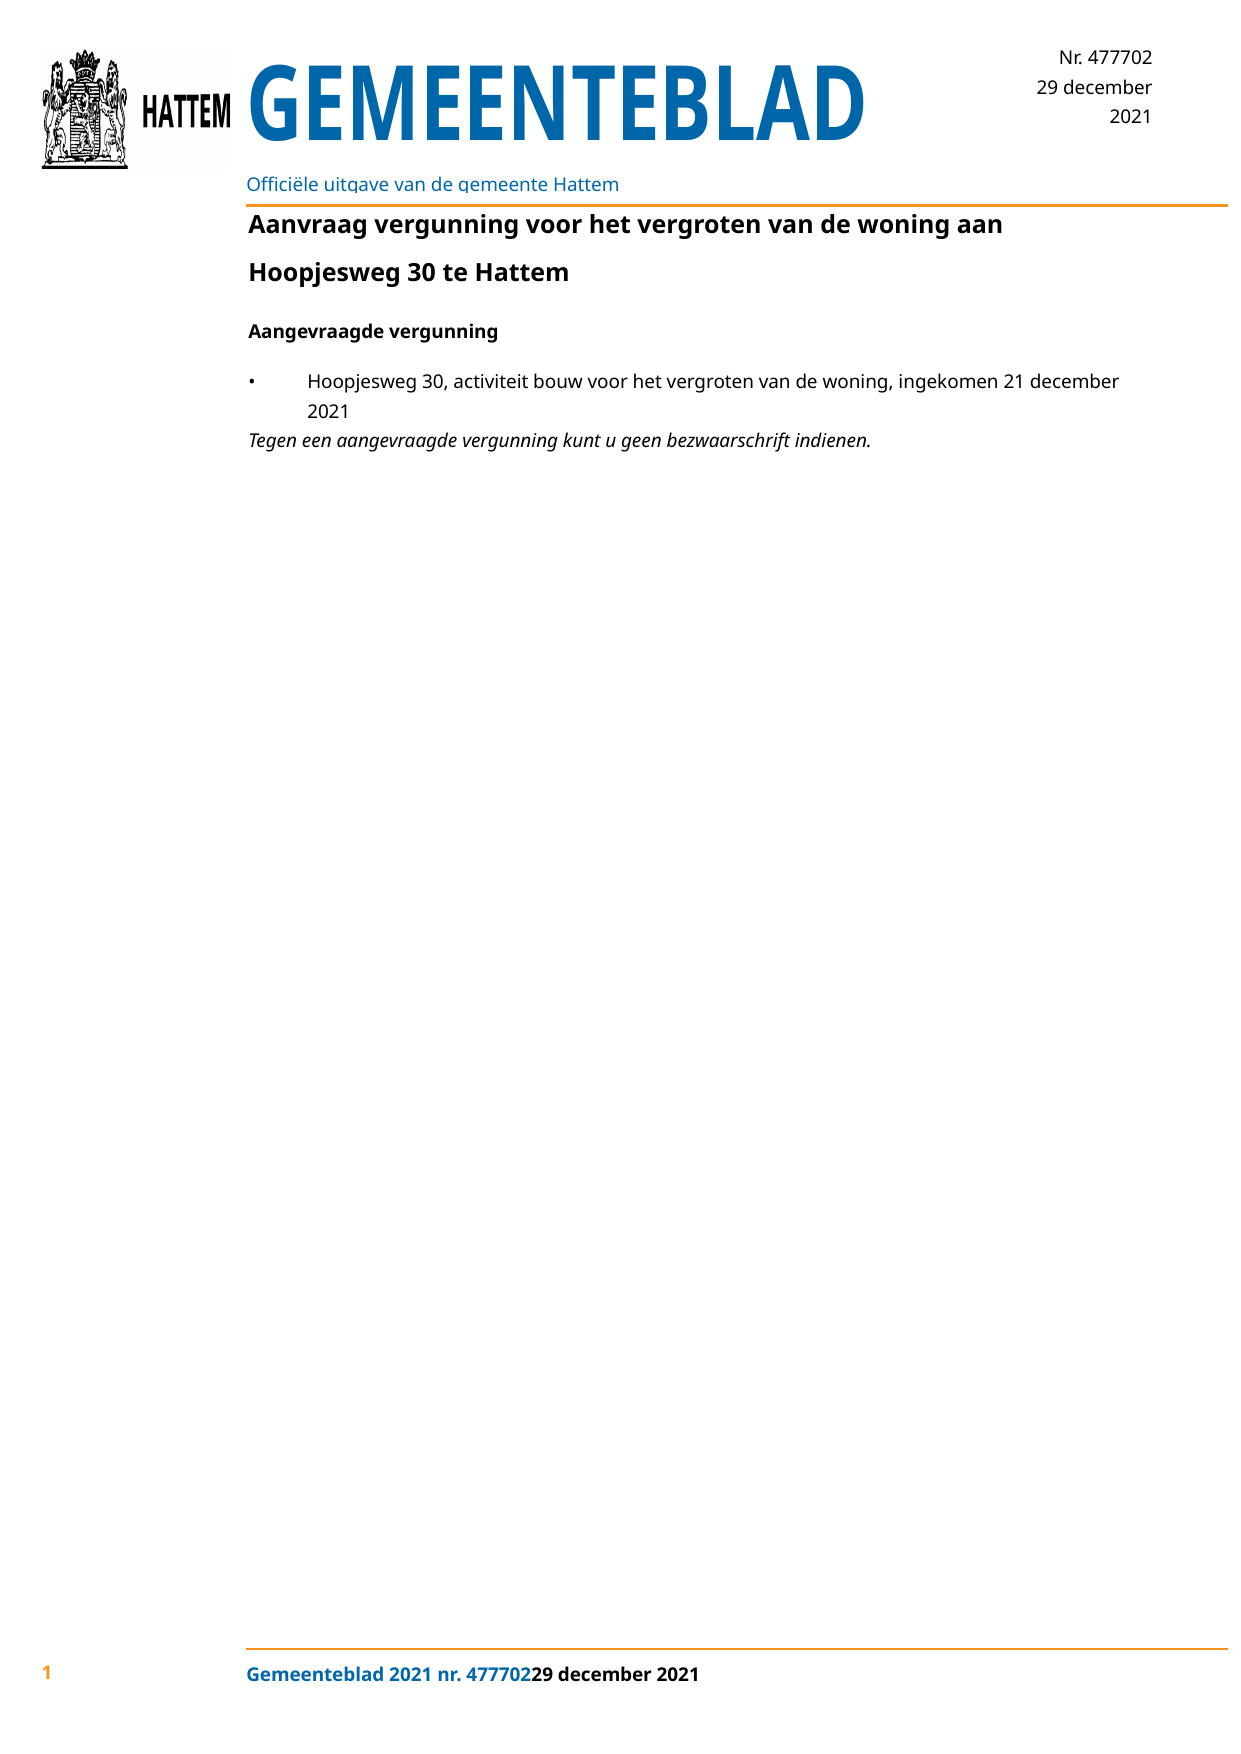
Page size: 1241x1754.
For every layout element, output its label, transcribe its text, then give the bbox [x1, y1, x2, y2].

text Aanvraag vergunning voor het vergroten van de woning aan Hoopjesweg 30 te Hattem [248, 207, 1152, 288]
text Tegen een aangevraagde vergunning kunt u geen bezwaarschrift indienen. [248, 427, 1152, 453]
text Aangevraagde vergunning [248, 318, 1152, 344]
picture [41, 47, 231, 172]
list Hoopjesweg 30, activiteit bouw voor het vergroten van de woning, ingekomen 21 december 2021 [248, 368, 1152, 424]
